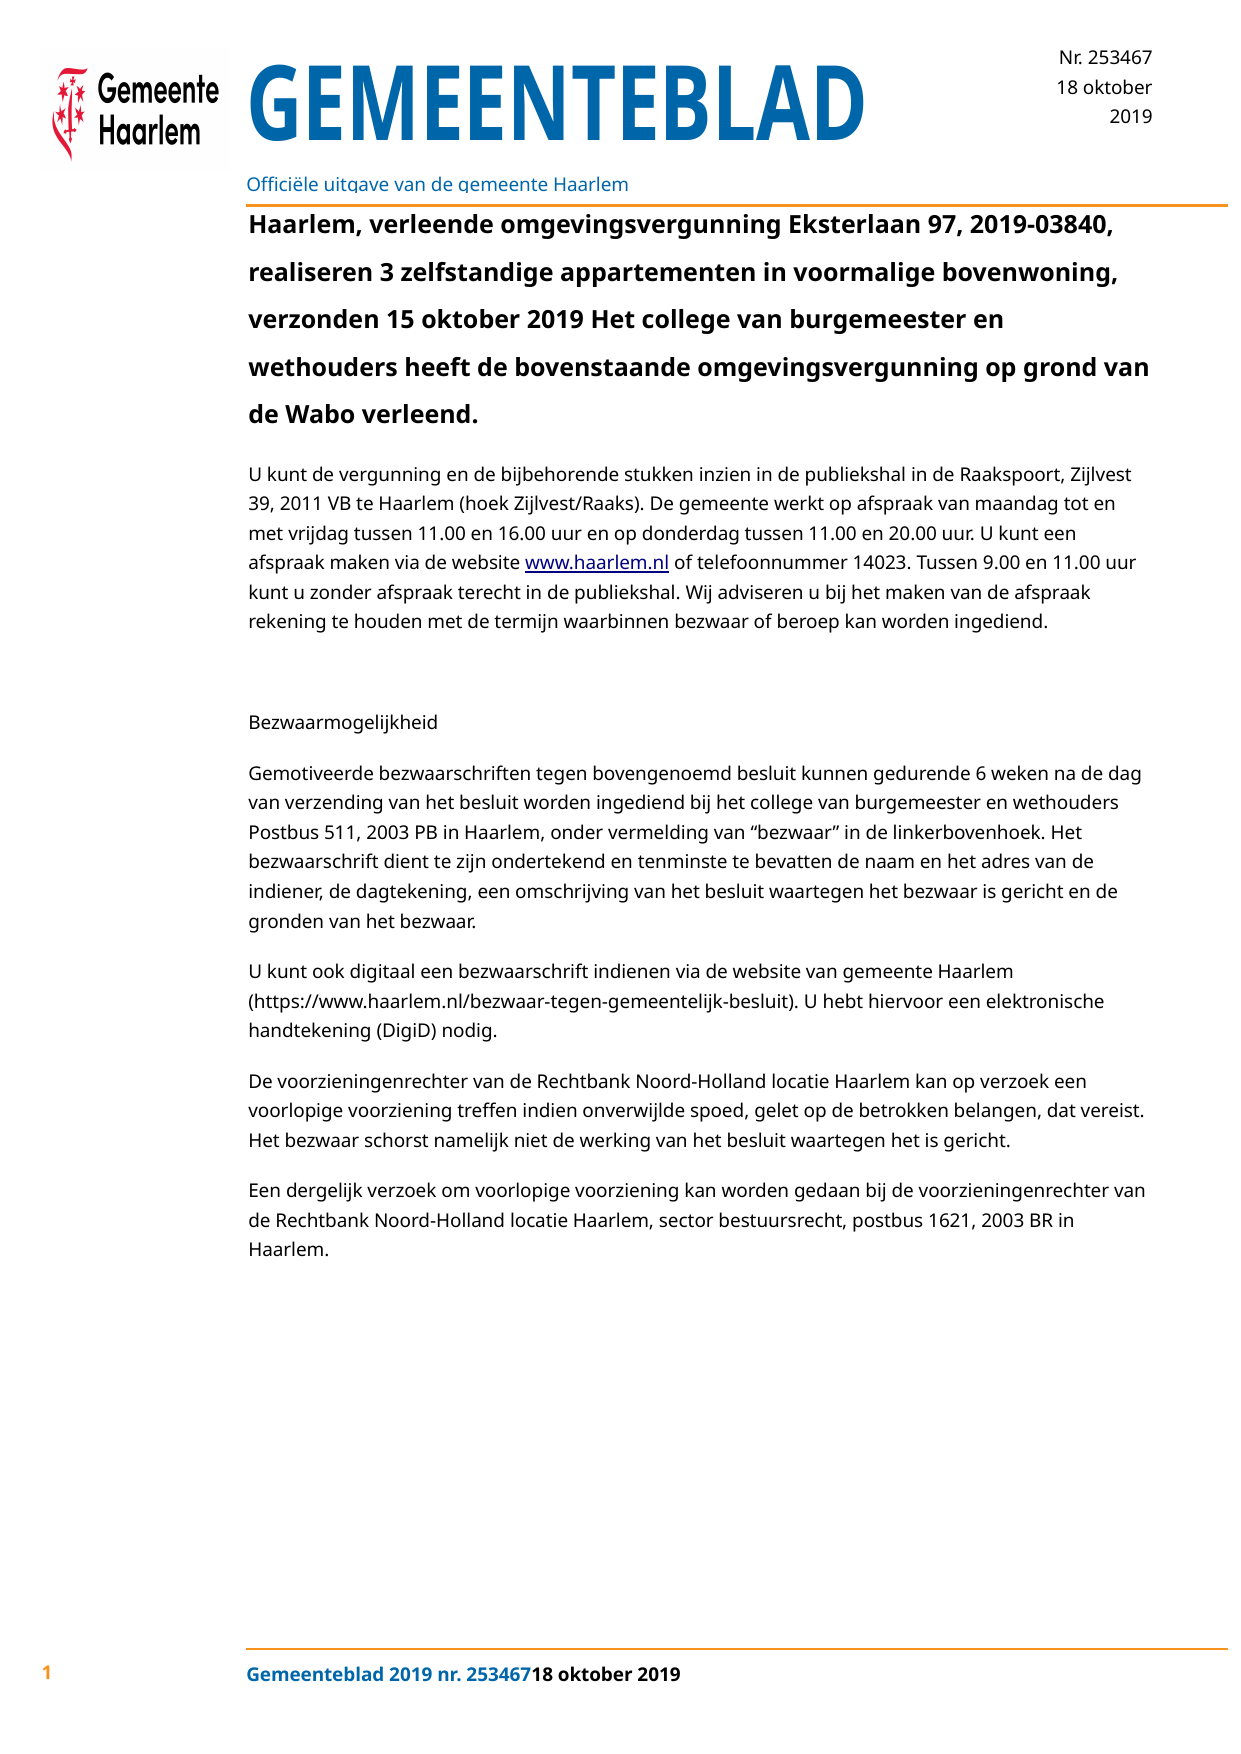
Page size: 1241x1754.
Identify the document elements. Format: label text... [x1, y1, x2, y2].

text U kunt de vergunning en de bijbehorende stukken inzien in de publiekshal in de Raakspoort, Zijlvest 39, 2011 VB te Haarlem (hoek Zijlvest/Raaks). De gemeente werkt op afspraak van maandag tot en met vrijdag tussen 11.00 en 16.00 uur en op donderdag tussen 11.00 en 20.00 uur. U kunt een afspraak maken via de website www.haarlem.nl of telefoonnummer 14023. Tussen 9.00 en 11.00 uur kunt u zonder afspraak terecht in de publiekshal. Wij adviseren u bij het maken van de afspraak rekening te houden met de termijn waarbinnen bezwaar of beroep kan worden ingediend. [248, 461, 1152, 634]
text Haarlem, verleende omgevingsvergunning Eksterlaan 97, 2019-03840, realiseren 3 zelfstandige appartementen in voormalige bovenwoning, verzonden 15 oktober 2019 Het college van burgemeester en wethouders heeft de bovenstaande omgevingsvergunning op grond van de Wabo verleend. [248, 207, 1152, 431]
text De voorzieningenrechter van de Rechtbank Noord-Holland locatie Haarlem kan op verzoek een voorlopige voorziening treffen indien onverwijlde spoed, gelet op de betrokken belangen, dat vereist. Het bezwaar schorst namelijk niet de werking van het besluit waartegen het is gericht. [248, 1068, 1152, 1153]
text Een dergelijk verzoek om voorlopige voorziening kan worden gedaan bij de voorzieningenrechter van de Rechtbank Noord-Holland locatie Haarlem, sector bestuursrecht, postbus 1621, 2003 BR in Haarlem. [248, 1177, 1152, 1262]
text Gemotiveerde bezwaarschriften tegen bovengenoemd besluit kunnen gedurende 6 weken na de dag van verzending van het besluit worden ingediend bij het college van burgemeester en wethouders Postbus 511, 2003 PB in Haarlem, onder vermelding van “bezwaar” in de linkerbovenhoek. Het bezwaarschrift dient te zijn ondertekend en tenminste te bevatten de naam en het adres van de indiener, de dagtekening, een omschrijving van het besluit waartegen het bezwaar is gericht en de gronden van het bezwaar. [248, 760, 1152, 933]
text Bezwaarmogelijkheid [248, 709, 1152, 735]
picture [41, 47, 231, 172]
text U kunt ook digitaal een bezwaarschrift indienen via de website van gemeente Haarlem (https://www.haarlem.nl/bezwaar-tegen-gemeentelijk-besluit). U hebt hiervoor een elektronische handtekening (DigiD) nodig. [248, 958, 1152, 1043]
